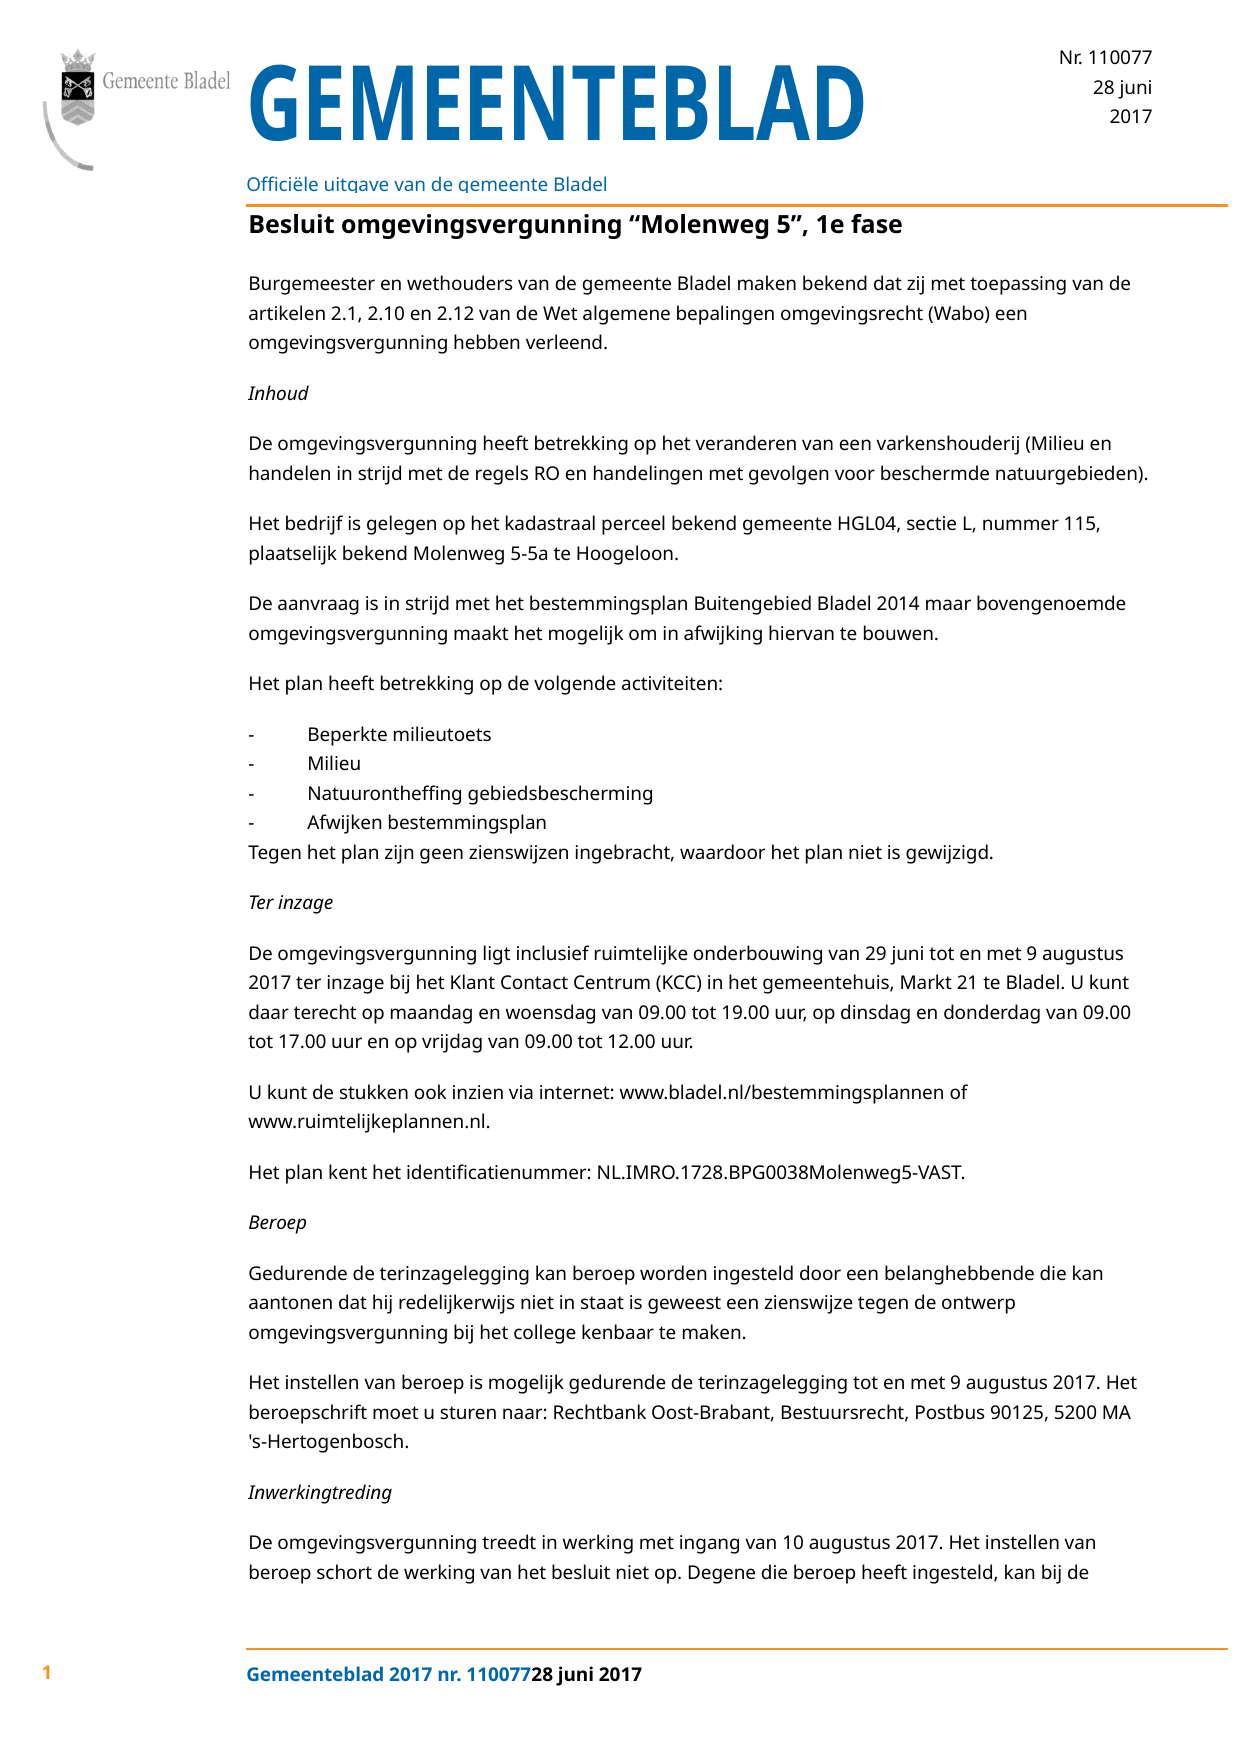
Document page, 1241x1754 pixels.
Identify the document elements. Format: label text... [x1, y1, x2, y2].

text Inhoud [248, 380, 1152, 406]
text De omgevingsvergunning heeft betrekking op het veranderen van een varkenshouderij (Milieu en handelen in strijd met de regels RO en handelingen met gevolgen voor beschermde natuurgebieden). [248, 430, 1152, 486]
list Milieu [248, 750, 1152, 776]
text De omgevingsvergunning ligt inclusief ruimtelijke onderbouwing van 29 juni tot en met 9 augustus 2017 ter inzage bij het Klant Contact Centrum (KCC) in het gemeentehuis, Markt 21 te Bladel. U kunt daar terecht op maandag en woensdag van 09.00 tot 19.00 uur, op dinsdag en donderdag van 09.00 tot 17.00 uur en op vrijdag van 09.00 tot 12.00 uur. [248, 940, 1152, 1054]
text De omgevingsvergunning treedt in werking met ingang van 10 augustus 2017. Het instellen van beroep schort de werking van het besluit niet op. Degene die beroep heeft ingesteld, kan bij de [248, 1529, 1152, 1585]
text Inwerkingtreding [248, 1479, 1152, 1505]
list Afwijken bestemmingsplan [248, 809, 1152, 835]
list Beperkte milieutoets [248, 721, 1152, 746]
text De aanvraag is in strijd met het bestemmingsplan Buitengebied Bladel 2014 maar bovengenoemde omgevingsvergunning maakt het mogelijk om in afwijking hiervan te bouwen. [248, 590, 1152, 646]
list Natuurontheffing gebiedsbescherming [248, 780, 1152, 806]
text Besluit omgevingsvergunning “Molenweg 5”, 1e fase [248, 207, 1152, 241]
text Burgemeester en wethouders van de gemeente Bladel maken bekend dat zij met toepassing van de artikelen 2.1, 2.10 en 2.12 van de Wet algemene bepalingen omgevingsrecht (Wabo) een omgevingsvergunning hebben verleend. [248, 270, 1152, 355]
text Het bedrijf is gelegen op het kadastraal perceel bekend gemeente HGL04, sectie L, nummer 115, plaatselijk bekend Molenweg 5-5a te Hoogeloon. [248, 510, 1152, 566]
text Ter inzage [248, 889, 1152, 915]
text Het plan heeft betrekking op de volgende activiteiten: [248, 670, 1152, 696]
text Gedurende de terinzagelegging kan beroep worden ingesteld door een belanghebbende die kan aantonen dat hij redelijkerwijs niet in staat is geweest een zienswijze tegen de ontwerp omgevingsvergunning bij het college kenbaar te maken. [248, 1260, 1152, 1345]
text Tegen het plan zijn geen zienswijzen ingebracht, waardoor het plan niet is gewijzigd. [248, 839, 1152, 865]
text Het instellen van beroep is mogelijk gedurende de terinzagelegging tot en met 9 augustus 2017. Het beroepschrift moet u sturen naar: Rechtbank Oost-Brabant, Bestuursrecht, Postbus 90125, 5200 MA 's-Hertogenbosch. [248, 1369, 1152, 1454]
text Het plan kent het identificatienummer: NL.IMRO.1728.BPG0038Molenweg5-VAST. [248, 1159, 1152, 1185]
text U kunt de stukken ook inzien via internet: www.bladel.nl/bestemmingsplannen of www.ruimtelijkeplannen.nl. [248, 1079, 1152, 1134]
picture [41, 47, 231, 172]
text Beroep [248, 1209, 1152, 1235]
